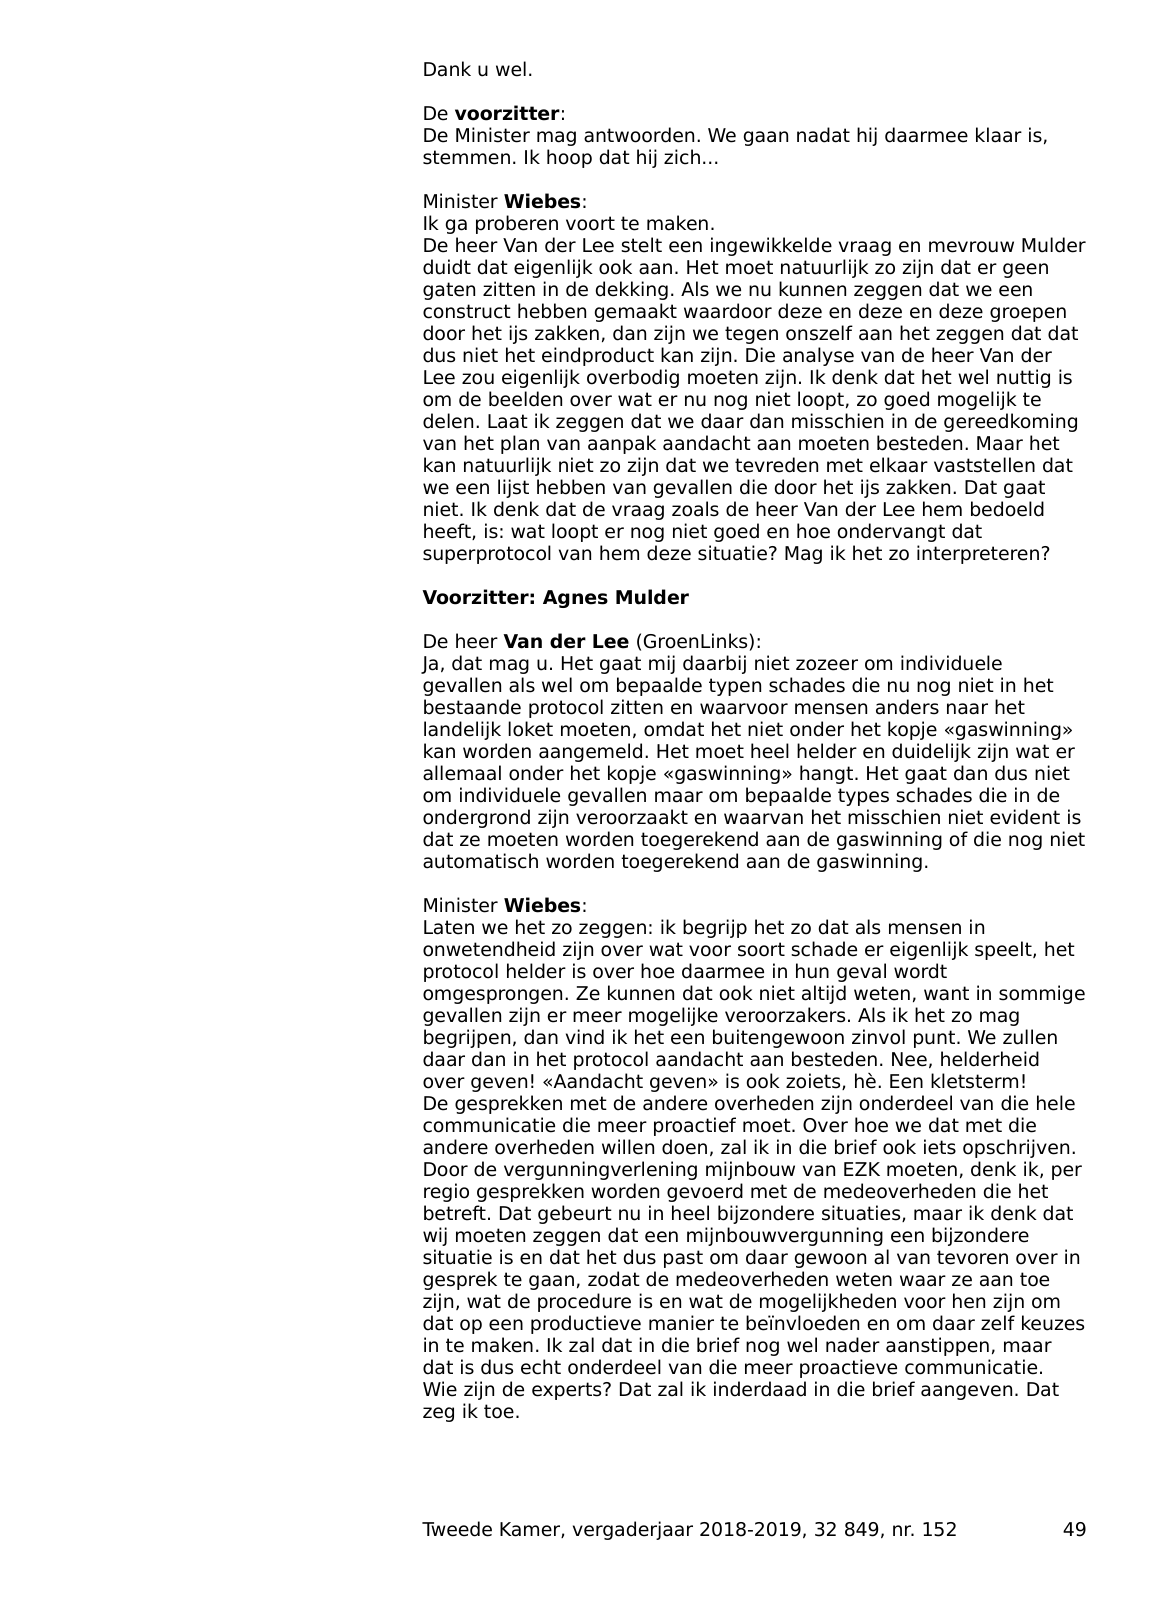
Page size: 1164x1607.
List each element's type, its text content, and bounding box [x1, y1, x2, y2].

text Ja, dat mag u. Het gaat mij daarbij niet zozeer om individuele gevallen als wel om bepaalde typen schades die nu nog niet in het bestaande protocol zitten en waarvoor mensen anders naar het landelijk loket moeten, omdat het niet onder het kopje «gaswinning» kan worden aangemeld. Het moet heel helder en duidelijk zijn wat er allemaal onder het kopje «gaswinning» hangt. Het gaat dan dus niet om individuele gevallen maar om bepaalde types schades die in de ondergrond zijn veroorzaakt en waarvan het misschien niet evident is dat ze moeten worden toegerekend aan de gaswinning of die nog niet automatisch worden toegerekend aan de gaswinning. [422, 653, 1087, 873]
subtitle Voorzitter: Agnes Mulder [422, 587, 1087, 609]
text De Minister mag antwoorden. We gaan nadat hij daarmee klaar is, stemmen. Ik hoop dat hij zich... [422, 125, 1087, 169]
text De gesprekken met de andere overheden zijn onderdeel van die hele communicatie die meer proactief moet. Over hoe we dat met die andere overheden willen doen, zal ik in die brief ook iets opschrijven. Door de vergunningverlening mijnbouw van EZK moeten, denk ik, per regio gesprekken worden gevoerd met de medeoverheden die het betreft. Dat gebeurt nu in heel bijzondere situaties, maar ik denk dat wij moeten zeggen dat een mijnbouwvergunning een bijzondere situatie is en dat het dus past om daar gewoon al van tevoren over in gesprek te gaan, zodat de medeoverheden weten waar ze aan toe zijn, wat de procedure is en wat de mogelijkheden voor hen zijn om dat op een productieve manier te beïnvloeden en om daar zelf keuzes in te maken. Ik zal dat in die brief nog wel nader aanstippen, maar dat is dus echt onderdeel van die meer proactieve communicatie. [422, 1093, 1087, 1379]
text Minister Wiebes: [422, 191, 1087, 213]
text De heer Van der Lee (GroenLinks): [422, 631, 1087, 653]
text De voorzitter: [422, 103, 1087, 125]
text Ik ga proberen voort te maken. [422, 213, 1087, 235]
text De heer Van der Lee stelt een ingewikkelde vraag en mevrouw Mulder duidt dat eigenlijk ook aan. Het moet natuurlijk zo zijn dat er geen gaten zitten in de dekking. Als we nu kunnen zeggen dat we een construct hebben gemaakt waardoor deze en deze en deze groepen door het ijs zakken, dan zijn we tegen onszelf aan het zeggen dat dat dus niet het eindproduct kan zijn. Die analyse van de heer Van der Lee zou eigenlijk overbodig moeten zijn. Ik denk dat het wel nuttig is om de beelden over wat er nu nog niet loopt, zo goed mogelijk te delen. Laat ik zeggen dat we daar dan misschien in de gereedkoming van het plan van aanpak aandacht aan moeten besteden. Maar het kan natuurlijk niet zo zijn dat we tevreden met elkaar vaststellen dat we een lijst hebben van gevallen die door het ijs zakken. Dat gaat niet. Ik denk dat de vraag zoals de heer Van der Lee hem bedoeld heeft, is: wat loopt er nog niet goed en hoe ondervangt dat superprotocol van hem deze situatie? Mag ik het zo interpreteren? [422, 235, 1087, 565]
text Laten we het zo zeggen: ik begrijp het zo dat als mensen in onwetendheid zijn over wat voor soort schade er eigenlijk speelt, het protocol helder is over hoe daarmee in hun geval wordt omgesprongen. Ze kunnen dat ook niet altijd weten, want in sommige gevallen zijn er meer mogelijke veroorzakers. Als ik het zo mag begrijpen, dan vind ik het een buitengewoon zinvol punt. We zullen daar dan in het protocol aandacht aan besteden. Nee, helderheid over geven! «Aandacht geven» is ook zoiets, hè. Een kletsterm! [422, 917, 1087, 1093]
text Dank u wel. [422, 59, 1087, 81]
text Minister Wiebes: [422, 895, 1087, 917]
text Wie zijn de experts? Dat zal ik inderdaad in die brief aangeven. Dat zeg ik toe. [422, 1379, 1087, 1423]
